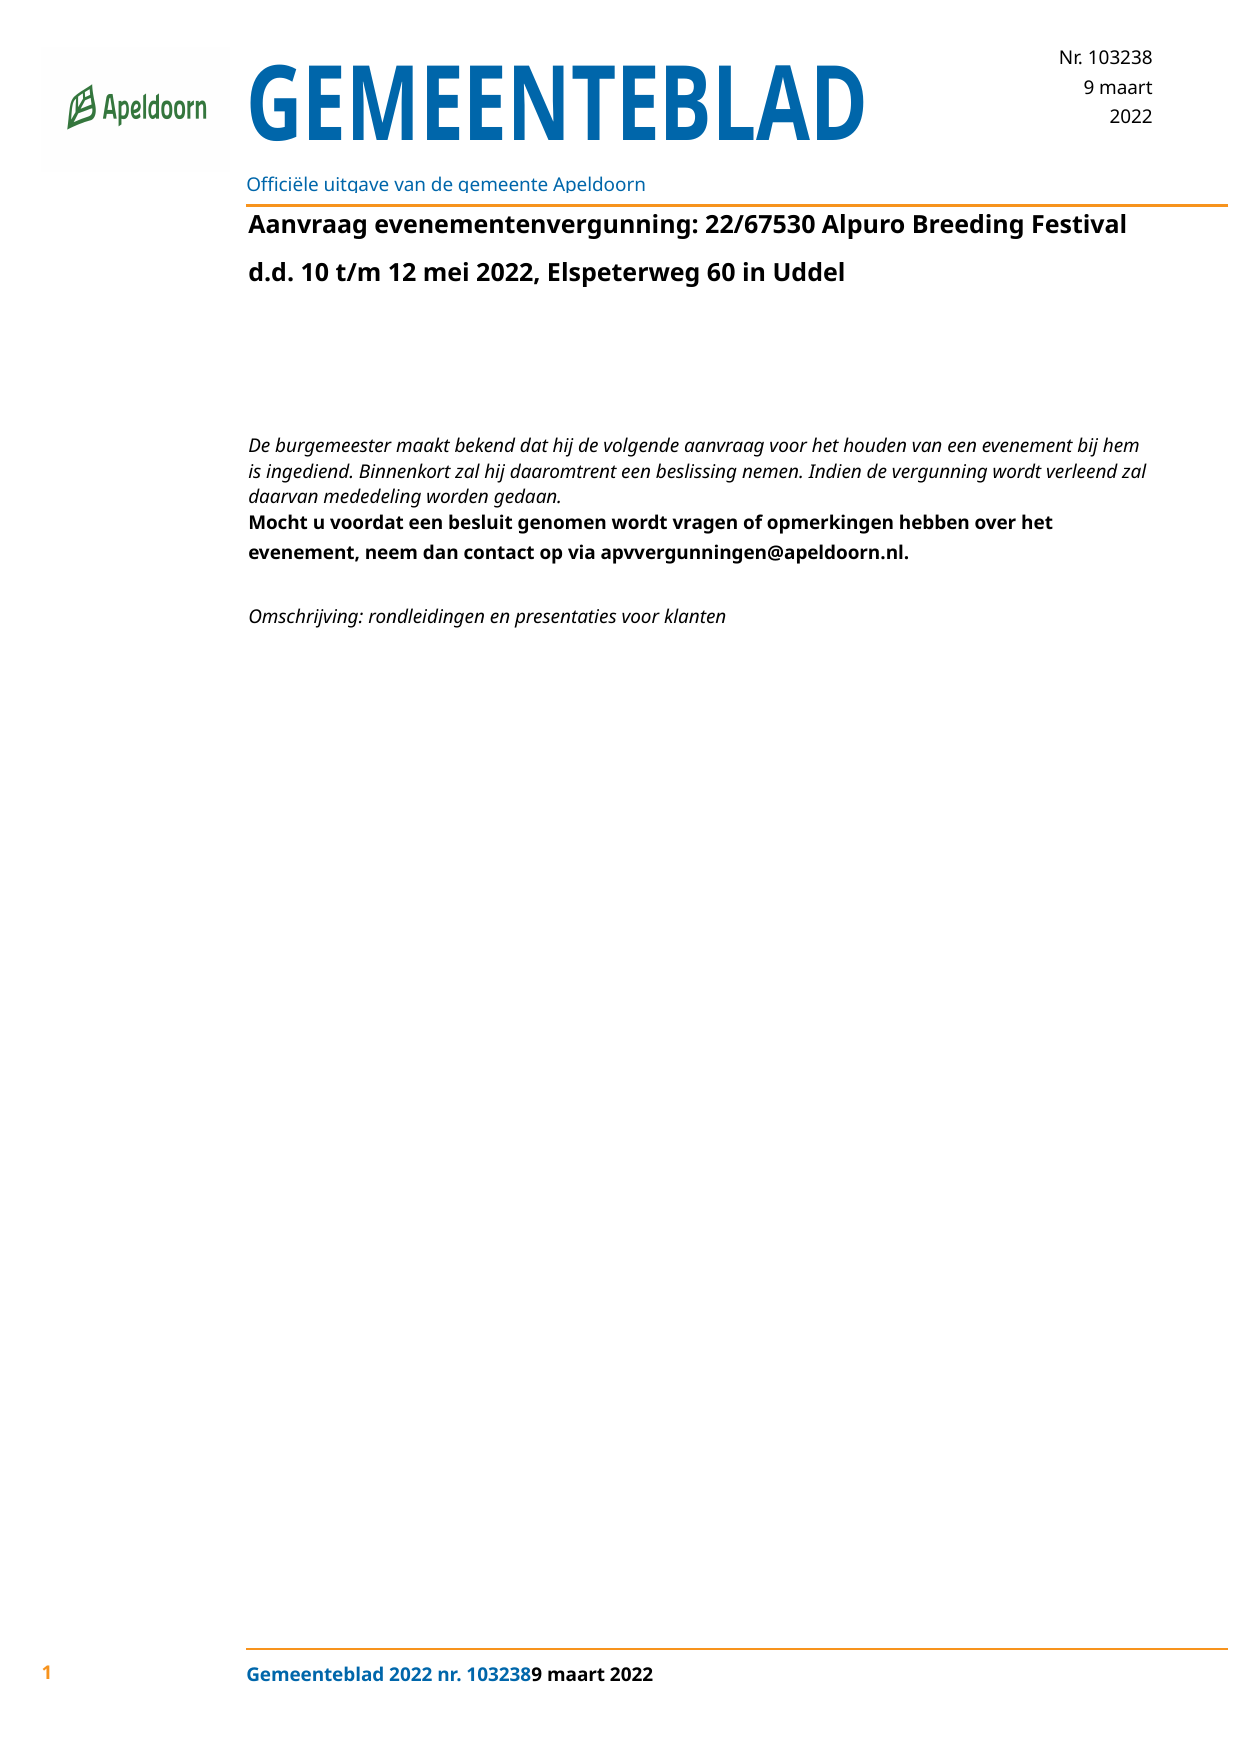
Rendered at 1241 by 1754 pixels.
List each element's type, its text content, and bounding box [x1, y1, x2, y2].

text Aanvraag evenementenvergunning: 22/67530 Alpuro Breeding Festival d.d. 10 t/m 12 mei 2022, Elspeterweg 60 in Uddel [248, 207, 1152, 288]
picture [41, 47, 231, 172]
text Mocht u voordat een besluit genomen wordt vragen of opmerkingen hebben over het evenement, neem dan contact op via apvvergunningen@apeldoorn.nl. [248, 509, 1152, 565]
text Omschrijving: rondleidingen en presentaties voor klanten [248, 603, 1152, 629]
text De burgemeester maakt bekend dat hij de volgende aanvraag voor het houden van een evenement bij hem is ingediend. Binnenkort zal hij daaromtrent een beslissing nemen. Indien de vergunning wordt verleend zal daarvan mededeling worden gedaan. [248, 432, 1152, 509]
